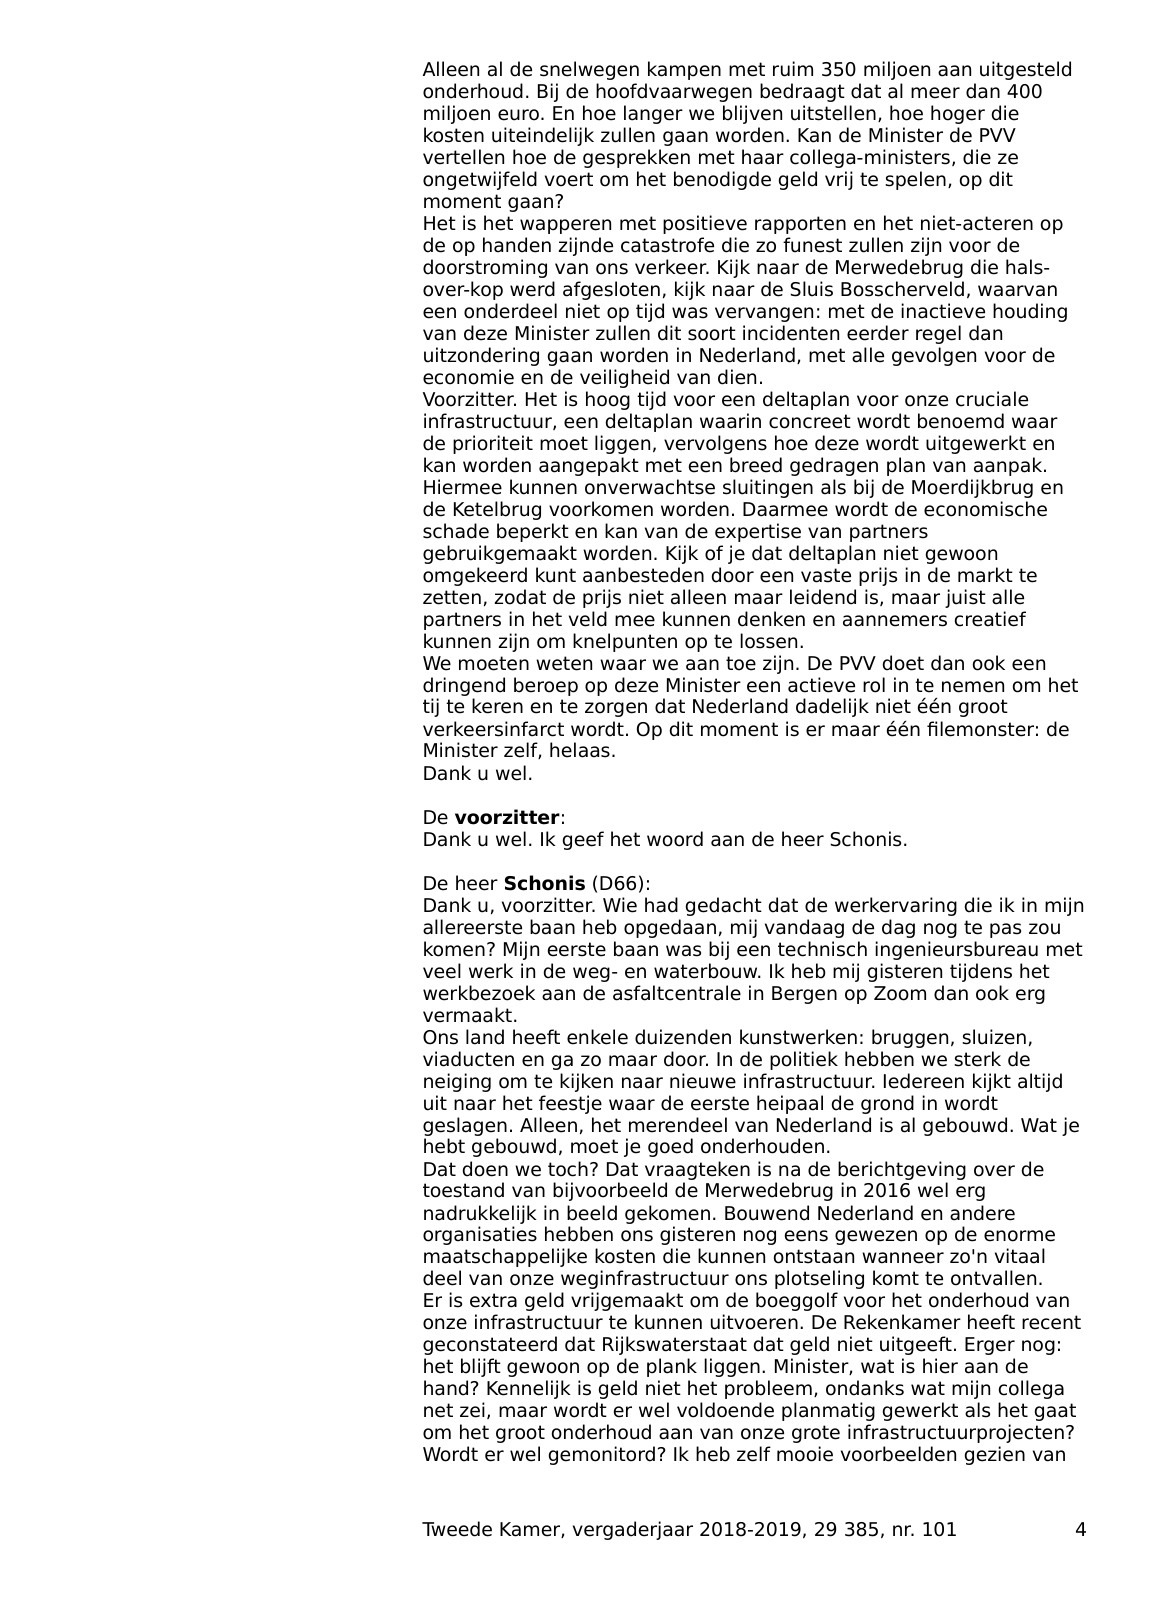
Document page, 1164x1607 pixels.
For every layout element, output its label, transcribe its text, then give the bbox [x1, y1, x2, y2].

text Het is het wapperen met positieve rapporten en het niet-acteren op de op handen zijnde catastrofe die zo funest zullen zijn voor de doorstroming van ons verkeer. Kijk naar de Merwedebrug die hals-over-kop werd afgesloten, kijk naar de Sluis Bosscherveld, waarvan een onderdeel niet op tijd was vervangen: met de inactieve houding van deze Minister zullen dit soort incidenten eerder regel dan uitzondering gaan worden in Nederland, met alle gevolgen voor de economie en de veiligheid van dien. [422, 213, 1087, 389]
text Dank u wel. Ik geef het woord aan de heer Schonis. [422, 828, 1087, 851]
text De heer Schonis (D66): [422, 873, 1087, 895]
text Dat doen we toch? Dat vraagteken is na de berichtgeving over de toestand van bijvoorbeeld de Merwedebrug in 2016 wel erg nadrukkelijk in beeld gekomen. Bouwend Nederland en andere organisaties hebben ons gisteren nog eens gewezen op de enorme maatschappelijke kosten die kunnen ontstaan wanneer zo'n vitaal deel van onze weginfrastructuur ons plotseling komt te ontvallen. [422, 1158, 1087, 1290]
text Voorzitter. Het is hoog tijd voor een deltaplan voor onze cruciale infrastructuur, een deltaplan waarin concreet wordt benoemd waar de prioriteit moet liggen, vervolgens hoe deze wordt uitgewerkt en kan worden aangepakt met een breed gedragen plan van aanpak. Hiermee kunnen onverwachtse sluitingen als bij de Moerdijkbrug en de Ketelbrug voorkomen worden. Daarmee wordt de economische schade beperkt en kan van de expertise van partners gebruikgemaakt worden. Kijk of je dat deltaplan niet gewoon omgekeerd kunt aanbesteden door een vaste prijs in de markt te zetten, zodat de prijs niet alleen maar leidend is, maar juist alle partners in het veld mee kunnen denken en aannemers creatief kunnen zijn om knelpunten op te lossen. [422, 389, 1087, 652]
text Dank u wel. [422, 762, 1087, 784]
text De voorzitter: [422, 807, 1087, 828]
text Er is extra geld vrijgemaakt om de boeggolf voor het onderhoud van onze infrastructuur te kunnen uitvoeren. De Rekenkamer heeft recent geconstateerd dat Rijkswaterstaat dat geld niet uitgeeft. Erger nog: het blijft gewoon op de plank liggen. Minister, wat is hier aan de hand? Kennelijk is geld niet het probleem, ondanks wat mijn collega net zei, maar wordt er wel voldoende planmatig gewerkt als het gaat om het groot onderhoud aan van onze grote infrastructuurprojecten? Wordt er wel gemonitord? Ik heb zelf mooie voorbeelden gezien van [422, 1290, 1087, 1466]
text Ons land heeft enkele duizenden kunstwerken: bruggen, sluizen, viaducten en ga zo maar door. In de politiek hebben we sterk de neiging om te kijken naar nieuwe infrastructuur. Iedereen kijkt altijd uit naar het feestje waar de eerste heipaal de grond in wordt geslagen. Alleen, het merendeel van Nederland is al gebouwd. Wat je hebt gebouwd, moet je goed onderhouden. [422, 1027, 1087, 1158]
text Alleen al de snelwegen kampen met ruim 350 miljoen aan uitgesteld onderhoud. Bij de hoofdvaarwegen bedraagt dat al meer dan 400 miljoen euro. En hoe langer we blijven uitstellen, hoe hoger die kosten uiteindelijk zullen gaan worden. Kan de Minister de PVV vertellen hoe de gesprekken met haar collega-ministers, die ze ongetwijfeld voert om het benodigde geld vrij te spelen, op dit moment gaan? [422, 59, 1087, 213]
text Dank u, voorzitter. Wie had gedacht dat de werkervaring die ik in mijn allereerste baan heb opgedaan, mij vandaag de dag nog te pas zou komen? Mijn eerste baan was bij een technisch ingenieursbureau met veel werk in de weg- en waterbouw. Ik heb mij gisteren tijdens het werkbezoek aan de asfaltcentrale in Bergen op Zoom dan ook erg vermaakt. [422, 895, 1087, 1027]
text We moeten weten waar we aan toe zijn. De PVV doet dan ook een dringend beroep op deze Minister een actieve rol in te nemen om het tij te keren en te zorgen dat Nederland dadelijk niet één groot verkeersinfarct wordt. Op dit moment is er maar één filemonster: de Minister zelf, helaas. [422, 652, 1087, 762]
